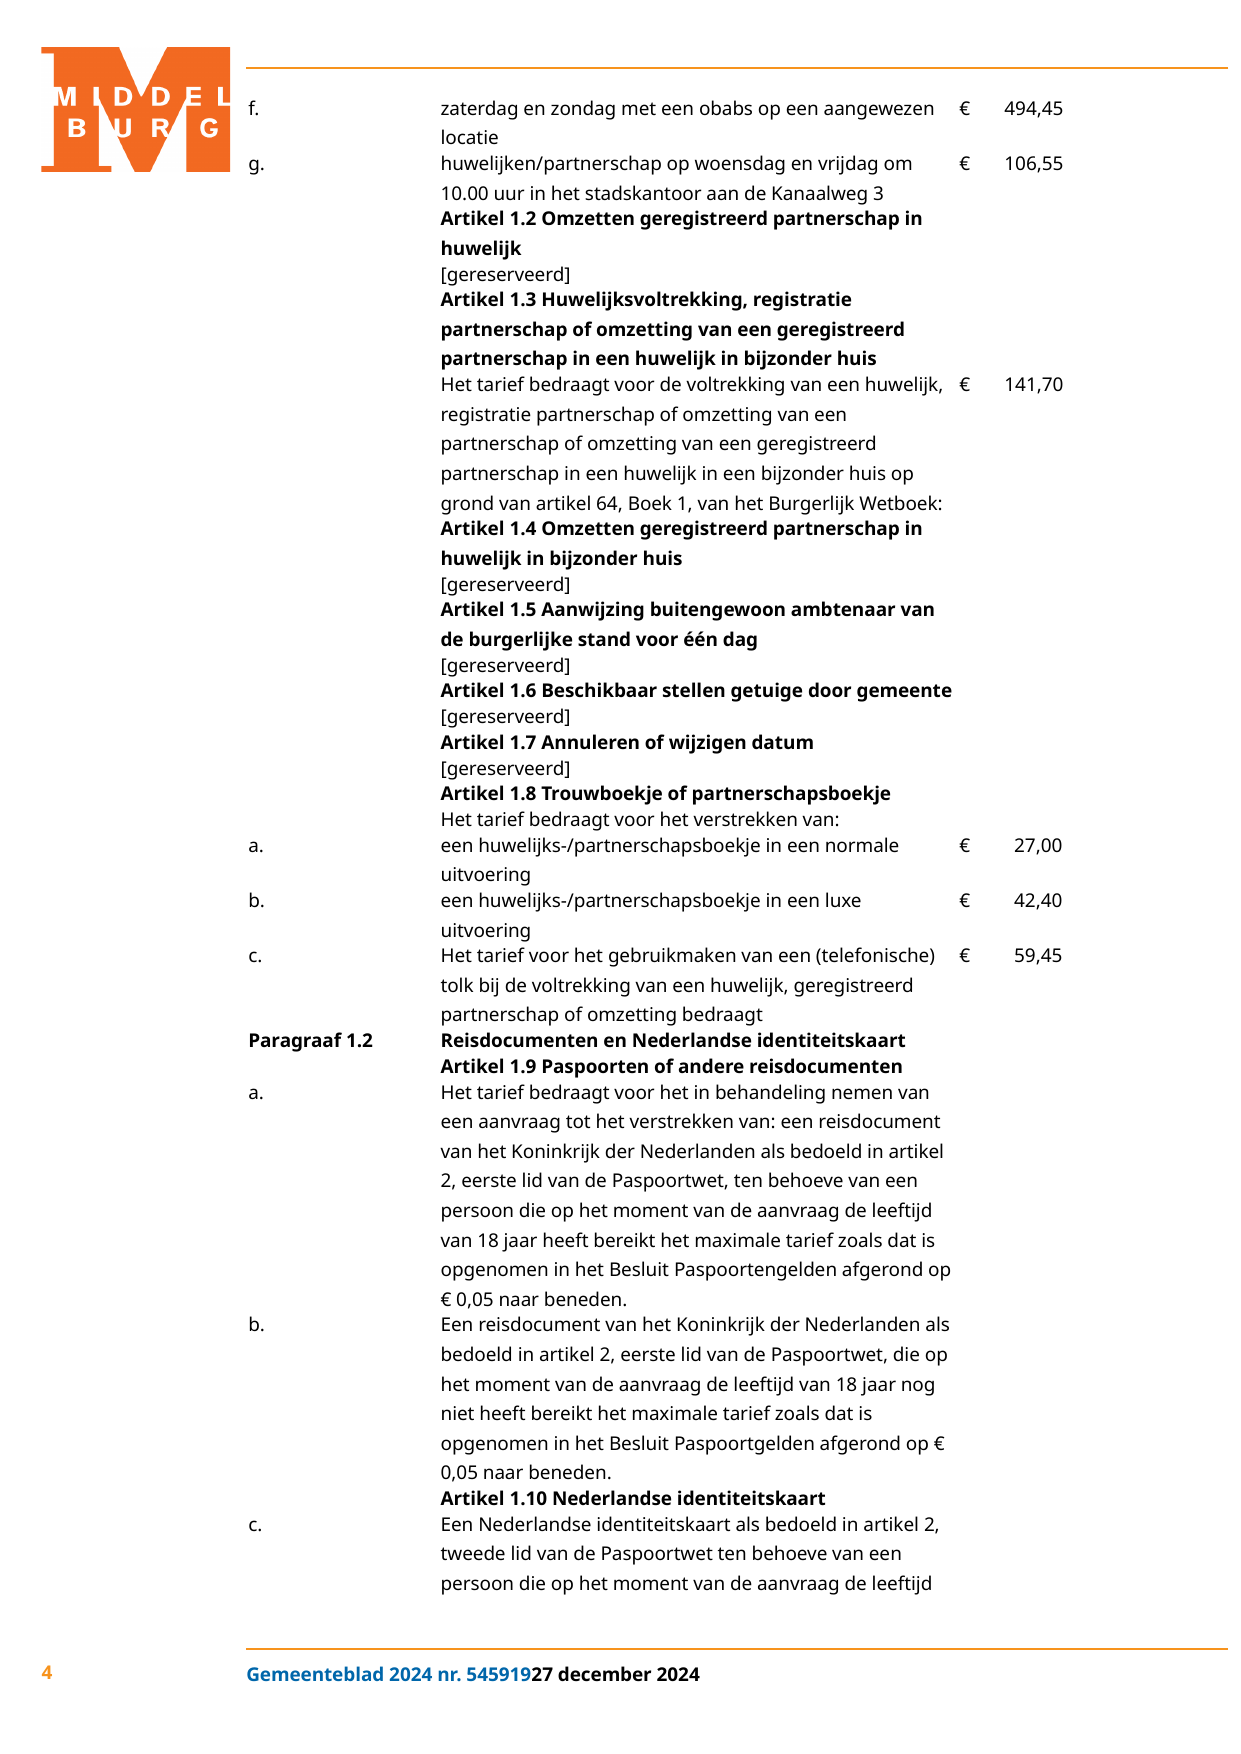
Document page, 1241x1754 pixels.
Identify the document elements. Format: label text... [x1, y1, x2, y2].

table_cell zaterdag en zondag met een obabs op een aangewezen locatie [440, 95, 959, 150]
table_cell [959, 1079, 1152, 1312]
table_cell € 494,45 [959, 95, 1152, 150]
table_cell Artikel 1.9 Paspoorten of andere reisdocumenten [440, 1053, 959, 1079]
table_cell [gereserveerd] [440, 755, 959, 780]
table_cell [959, 205, 1152, 261]
table_cell a. [248, 1079, 440, 1312]
table_cell a. [248, 832, 440, 887]
table_cell [248, 1485, 440, 1511]
table_cell [248, 1053, 440, 1079]
table_cell [248, 678, 440, 703]
table_cell [248, 261, 440, 286]
table_cell [959, 1511, 1152, 1596]
table_cell [gereserveerd] [440, 703, 959, 729]
table_cell Reisdocumenten en Nederlandse identiteitskaart [440, 1028, 959, 1053]
table_cell b. [248, 887, 440, 942]
table_cell Artikel 1.3 Huwelijksvoltrekking, registratie partnerschap of omzetting van een geregistreerd partnerschap in een huwelijk in bijzonder huis [440, 286, 959, 371]
table_cell Artikel 1.7 Annuleren of wijzigen datum [440, 729, 959, 755]
table_cell [gereserveerd] [440, 571, 959, 596]
table_cell [959, 1053, 1152, 1079]
table_cell Het tarief bedraagt voor het verstrekken van: [440, 806, 959, 832]
table_cell [959, 1028, 1152, 1053]
table_cell [959, 755, 1152, 780]
table_cell f. [248, 95, 440, 150]
table_cell Artikel 1.4 Omzetten geregistreerd partnerschap in huwelijk in bijzonder huis [440, 515, 959, 571]
table_cell Een reisdocument van het Koninkrijk der Nederlanden als bedoeld in artikel 2, eerste lid van de Paspoortwet, die op het moment van de aanvraag de leeftijd van 18 jaar nog niet heeft bereikt het maximale tarief zoals dat is opgenomen in het Besluit Paspoortgelden afgerond op € 0,05 naar beneden. [440, 1312, 959, 1485]
table_cell [248, 596, 440, 652]
table_cell € 27,00 [959, 832, 1152, 887]
table_cell [959, 261, 1152, 286]
table_cell een huwelijks-/partnerschapsboekje in een normale uitvoering [440, 832, 959, 887]
table_cell Een Nederlandse identiteitskaart als bedoeld in artikel 2, tweede lid van de Paspoortwet ten behoeve van een persoon die op het moment van de aanvraag de leeftijd [440, 1511, 959, 1596]
table_cell [gereserveerd] [440, 261, 959, 286]
table_cell [959, 1312, 1152, 1485]
table_cell [248, 755, 440, 780]
table_cell Artikel 1.8 Trouwboekje of partnerschapsboekje [440, 780, 959, 806]
table_cell Paragraaf 1.2 [248, 1028, 440, 1053]
table_cell [959, 571, 1152, 596]
table_cell huwelijken/partnerschap op woensdag en vrijdag om 10.00 uur in het stadskantoor aan de Kanaalweg 3 [440, 150, 959, 205]
table_cell [248, 806, 440, 832]
table_cell g. [248, 150, 440, 205]
table_cell [248, 703, 440, 729]
table_cell [248, 780, 440, 806]
table_cell c. [248, 1511, 440, 1596]
table_cell € 141,70 [959, 371, 1152, 515]
table_cell [959, 703, 1152, 729]
table_cell [248, 205, 440, 261]
table_cell [248, 571, 440, 596]
table_cell [959, 780, 1152, 806]
table_cell € 59,45 [959, 943, 1152, 1027]
table_cell [959, 1485, 1152, 1511]
table_cell [248, 652, 440, 677]
table_cell [959, 286, 1152, 371]
picture [41, 47, 231, 172]
table_cell [959, 806, 1152, 832]
table_cell [959, 678, 1152, 703]
table_cell [959, 515, 1152, 571]
table_cell € 42,40 [959, 887, 1152, 942]
table_cell € 106,55 [959, 150, 1152, 205]
table_cell Het tarief bedraagt voor de voltrekking van een huwelijk, registratie partnerschap of omzetting van een partnerschap of omzetting van een geregistreerd partnerschap in een huwelijk in een bijzonder huis op grond van artikel 64, Boek 1, van het Burgerlijk Wetboek: [440, 371, 959, 515]
table_cell b. [248, 1312, 440, 1485]
table_cell een huwelijks-/partnerschapsboekje in een luxe uitvoering [440, 887, 959, 942]
table_cell Artikel 1.2 Omzetten geregistreerd partnerschap in huwelijk [440, 205, 959, 261]
table_cell [959, 596, 1152, 652]
table_cell c. [248, 943, 440, 1027]
table_cell Het tarief bedraagt voor het in behandeling nemen van een aanvraag tot het verstrekken van: een reisdocument van het Koninkrijk der Nederlanden als bedoeld in artikel 2, eerste lid van de Paspoortwet, ten behoeve van een persoon die op het moment van de aanvraag de leeftijd van 18 jaar heeft bereikt het maximale tarief zoals dat is opgenomen in het Besluit Paspoortengelden afgerond op € 0,05 naar beneden. [440, 1079, 959, 1312]
table_cell [959, 652, 1152, 677]
table_cell [959, 729, 1152, 755]
table_cell Artikel 1.5 Aanwijzing buitengewoon ambtenaar van de burgerlijke stand voor één dag [440, 596, 959, 652]
table_cell Artikel 1.6 Beschikbaar stellen getuige door gemeente [440, 678, 959, 703]
table_cell [gereserveerd] [440, 652, 959, 677]
table_cell [248, 515, 440, 571]
table_cell [248, 286, 440, 371]
table_cell [248, 729, 440, 755]
table_cell Het tarief voor het gebruikmaken van een (telefonische) tolk bij de voltrekking van een huwelijk, geregistreerd partnerschap of omzetting bedraagt [440, 943, 959, 1027]
table_cell [248, 371, 440, 515]
table_cell Artikel 1.10 Nederlandse identiteitskaart [440, 1485, 959, 1511]
